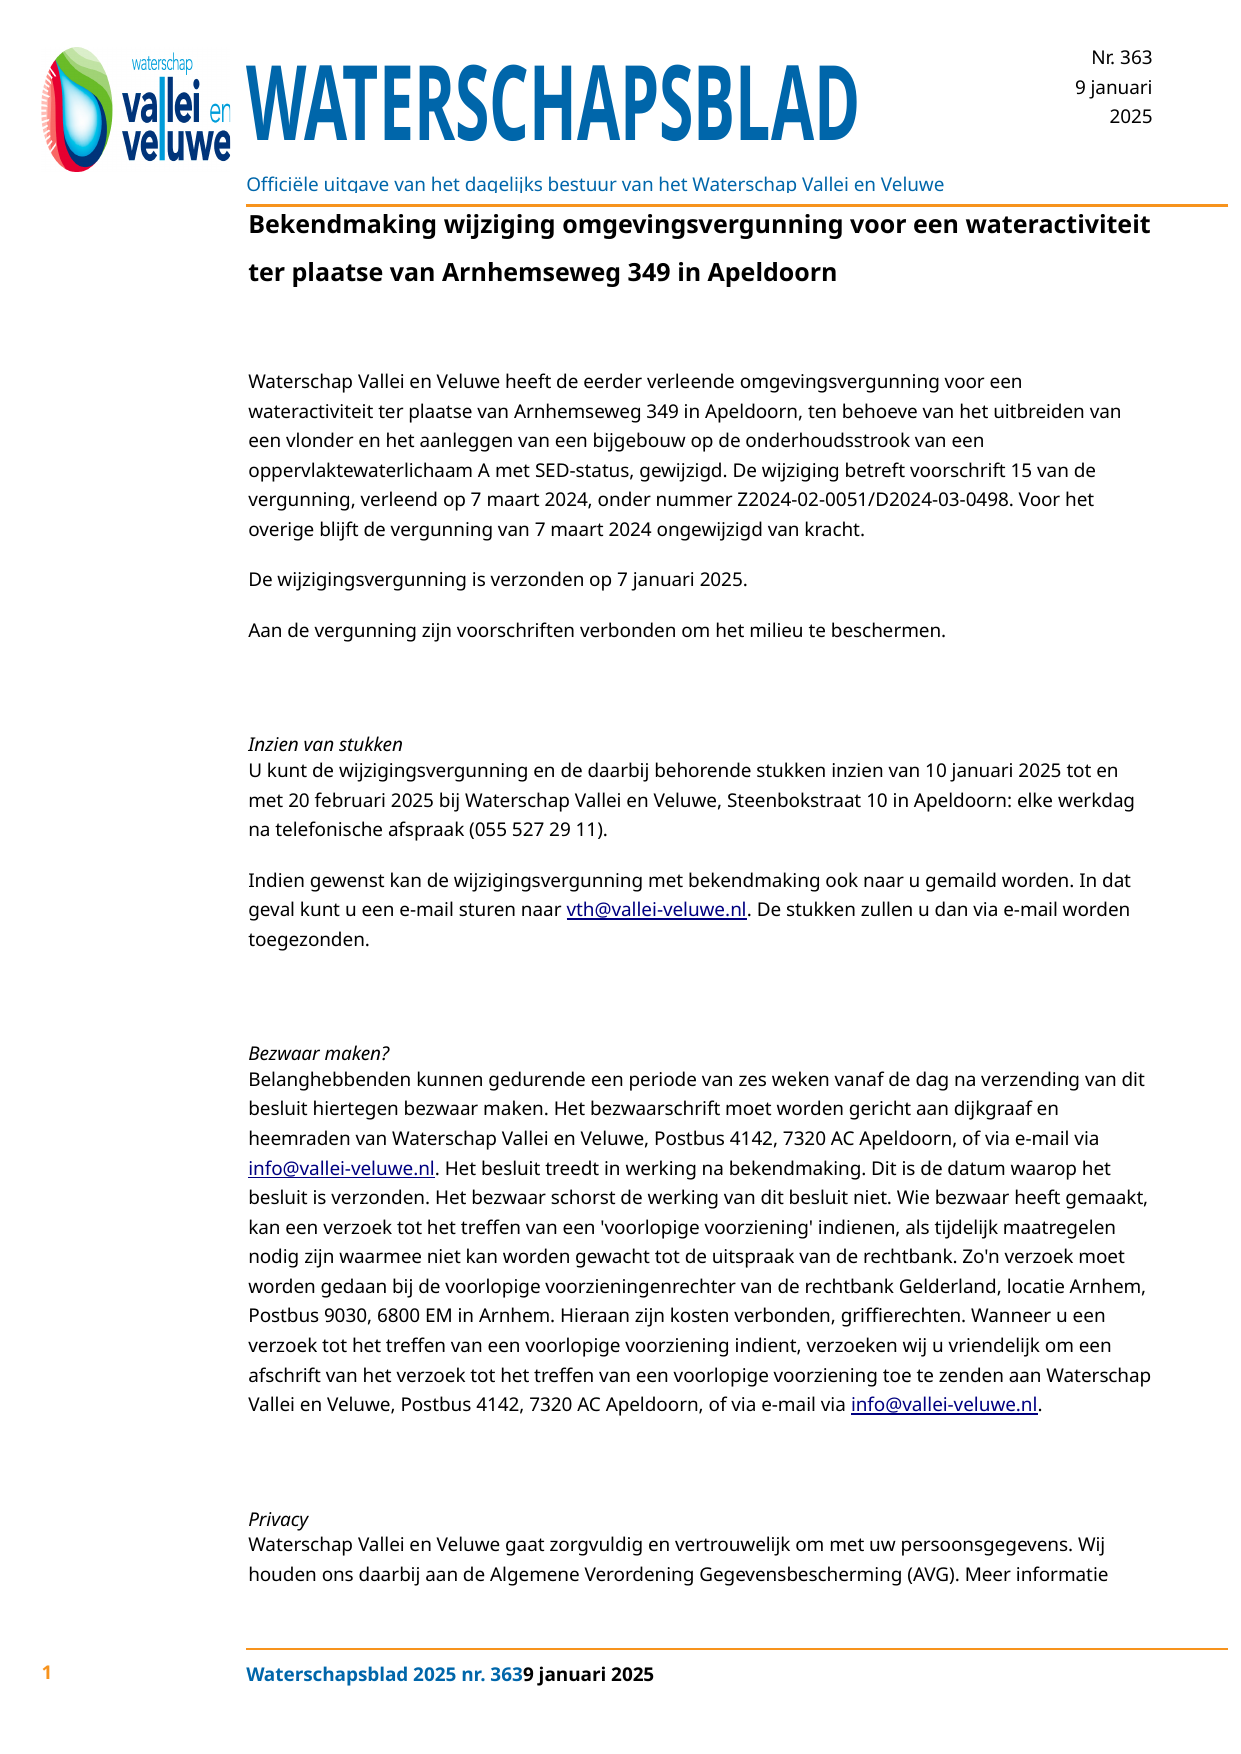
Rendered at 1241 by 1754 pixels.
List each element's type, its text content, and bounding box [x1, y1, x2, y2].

text Bekendmaking wijziging omgevingsvergunning voor een wateractiviteit ter plaatse van Arnhemseweg 349 in Apeldoorn [248, 207, 1152, 288]
text Belanghebbenden kunnen gedurende een periode van zes weken vanaf de dag na verzending van dit besluit hiertegen bezwaar maken. Het bezwaarschrift moet worden gericht aan dijkgraaf en heemraden van Waterschap Vallei en Veluwe, Postbus 4142, 7320 AC Apeldoorn, of via e-mail via info@vallei-veluwe.nl. Het besluit treedt in werking na bekendmaking. Dit is de datum waarop het besluit is verzonden. Het bezwaar schorst de werking van dit besluit niet. Wie bezwaar heeft gemaakt, kan een verzoek tot het treffen van een 'voorlopige voorziening' indienen, als tijdelijk maatregelen nodig zijn waarmee niet kan worden gewacht tot de uitspraak van de rechtbank. Zo'n verzoek moet worden gedaan bij de voorlopige voorzieningenrechter van de rechtbank Gelderland, locatie Arnhem, Postbus 9030, 6800 EM in Arnhem. Hieraan zijn kosten verbonden, griffierechten. Wanneer u een verzoek tot het treffen van een voorlopige voorziening indient, verzoeken wij u vriendelijk om een afschrift van het verzoek tot het treffen van een voorlopige voorziening toe te zenden aan Waterschap Vallei en Veluwe, Postbus 4142, 7320 AC Apeldoorn, of via e-mail via info@vallei-veluwe.nl. [248, 1066, 1152, 1417]
text Indien gewenst kan de wijzigingsvergunning met bekendmaking ook naar u gemaild worden. In dat geval kunt u een e-mail sturen naar vth@vallei-veluwe.nl. De stukken zullen u dan via e-mail worden toegezonden. [248, 867, 1152, 952]
text Inzien van stukken [248, 731, 1152, 757]
text U kunt de wijzigingsvergunning en de daarbij behorende stukken inzien van 10 januari 2025 tot en met 20 februari 2025 bij Waterschap Vallei en Veluwe, Steenbokstraat 10 in Apeldoorn: elke werkdag na telefonische afspraak (055 527 29 11). [248, 757, 1152, 842]
text Privacy [248, 1506, 1152, 1532]
picture [41, 47, 231, 172]
text Waterschap Vallei en Veluwe heeft de eerder verleende omgevingsvergunning voor een wateractiviteit ter plaatse van Arnhemseweg 349 in Apeldoorn, ten behoeve van het uitbreiden van een vlonder en het aanleggen van een bijgebouw op de onderhoudsstrook van een oppervlaktewaterlichaam A met SED-status, gewijzigd. De wijziging betreft voorschrift 15 van de vergunning, verleend op 7 maart 2024, onder nummer Z2024-02-0051/D2024-03-0498. Voor het overige blijft de vergunning van 7 maart 2024 ongewijzigd van kracht. [248, 368, 1152, 542]
text Aan de vergunning zijn voorschriften verbonden om het milieu te beschermen. [248, 617, 1152, 643]
text Waterschap Vallei en Veluwe gaat zorgvuldig en vertrouwelijk om met uw persoonsgegevens. Wij houden ons daarbij aan de Algemene Verordening Gegevensbescherming (AVG). Meer informatie [248, 1532, 1152, 1587]
text De wijzigingsvergunning is verzonden op 7 januari 2025. [248, 567, 1152, 592]
text Bezwaar maken? [248, 1040, 1152, 1066]
